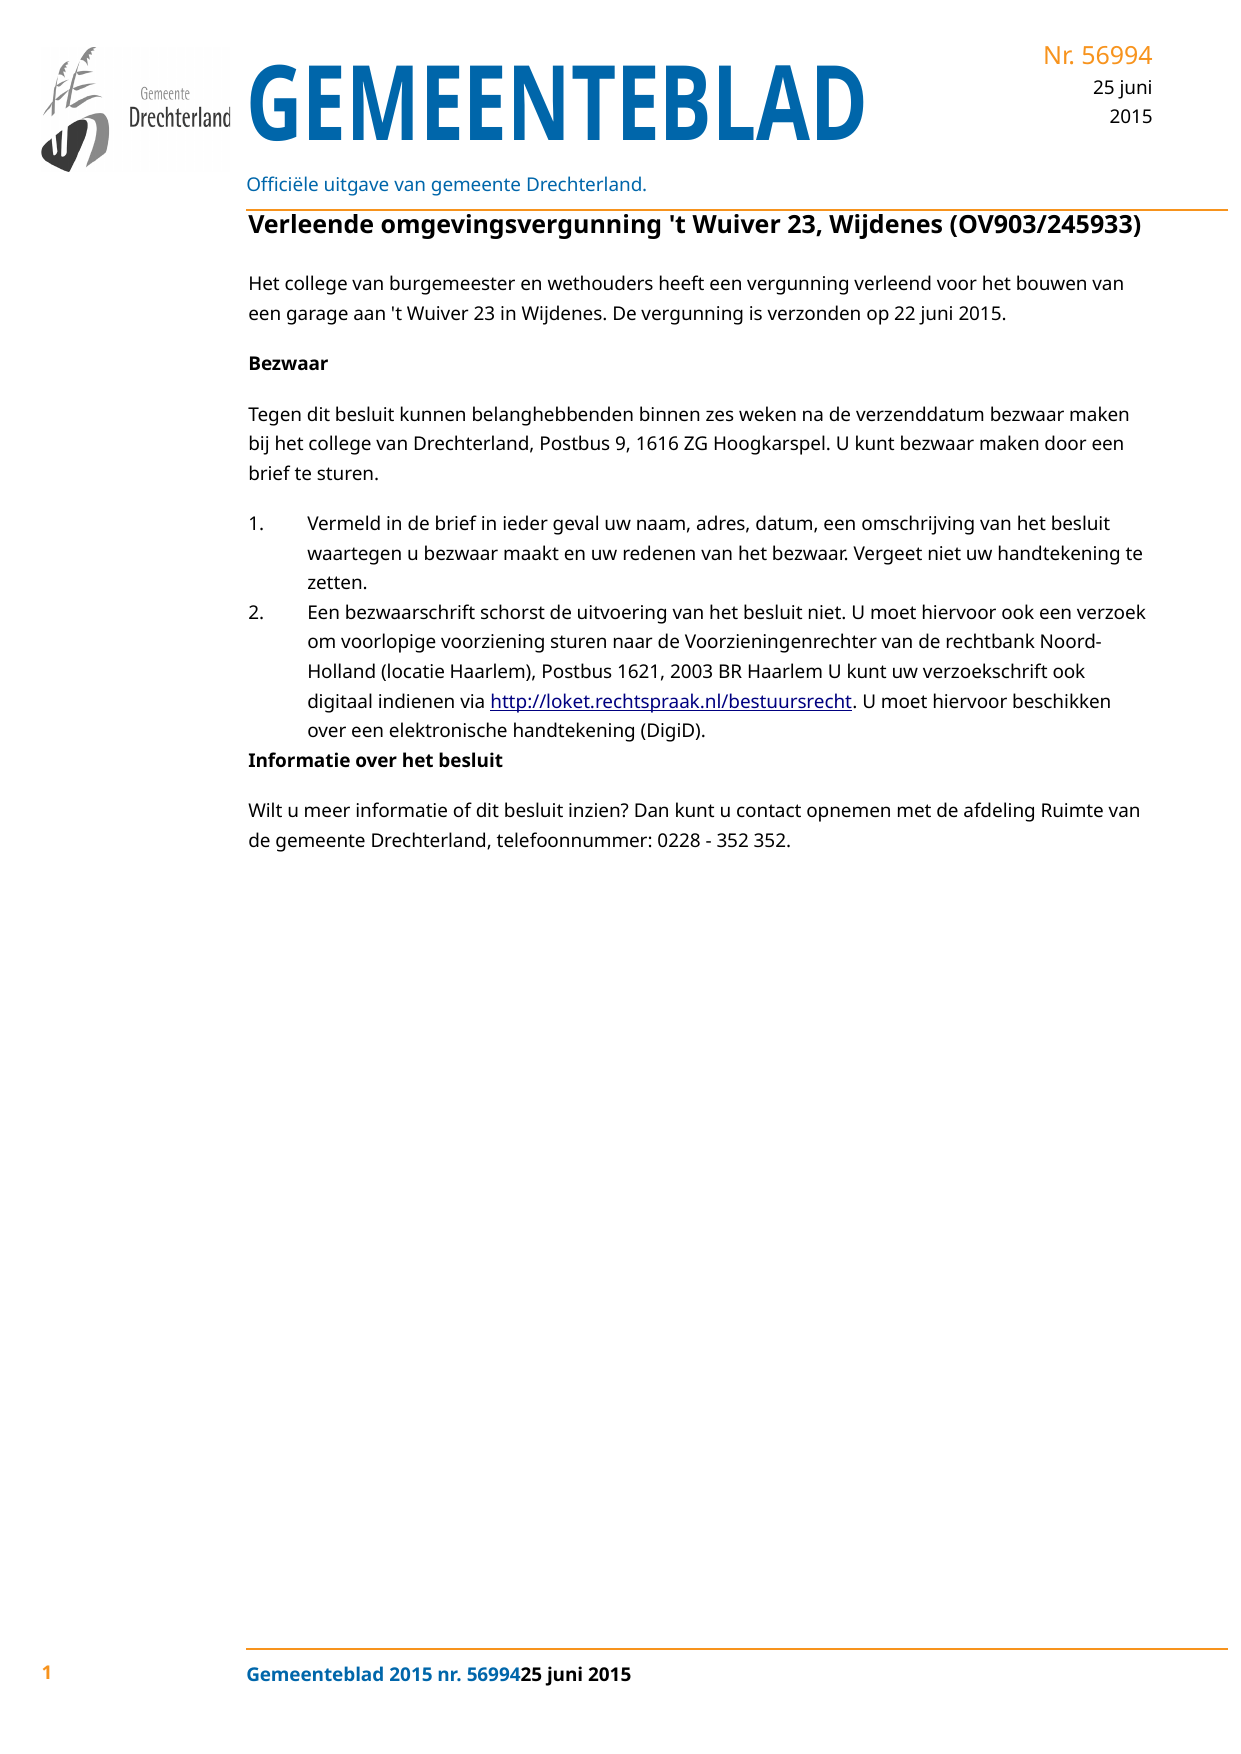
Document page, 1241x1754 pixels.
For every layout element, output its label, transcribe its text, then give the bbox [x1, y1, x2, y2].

text Wilt u meer informatie of dit besluit inzien? Dan kunt u contact opnemen met de afdeling Ruimte van de gemeente Drechterland, telefoonnummer: 0228 - 352 352. [248, 797, 1152, 853]
text Bezwaar [248, 350, 1152, 376]
list Een bezwaarschrift schorst de uitvoering van het besluit niet. U moet hiervoor ook een verzoek om voorlopige voorziening sturen naar de Voorzieningenrechter van de rechtbank Noord-Holland (locatie Haarlem), Postbus 1621, 2003 BR Haarlem U kunt uw verzoekschrift ook digitaal indienen via http://loket.rechtspraak.nl/bestuursrecht. U moet hiervoor beschikken over een elektronische handtekening (DigiD). [248, 599, 1152, 743]
picture [41, 47, 231, 172]
text Tegen dit besluit kunnen belanghebbenden binnen zes weken na de verzenddatum bezwaar maken bij het college van Drechterland, Postbus 9, 1616 ZG Hoogkarspel. U kunt bezwaar maken door een brief te sturen. [248, 401, 1152, 486]
text Het college van burgemeester en wethouders heeft een vergunning verleend voor het bouwen van een garage aan 't Wuiver 23 in Wijdenes. De vergunning is verzonden op 22 juni 2015. [248, 270, 1152, 326]
text Informatie over het besluit [248, 747, 1152, 773]
text Verleende omgevingsvergunning 't Wuiver 23, Wijdenes (OV903/245933) [248, 211, 1152, 241]
list Vermeld in de brief in ieder geval uw naam, adres, datum, een omschrijving van het besluit waartegen u bezwaar maakt en uw redenen van het bezwaar. Vergeet niet uw handtekening te zetten. [248, 510, 1152, 595]
